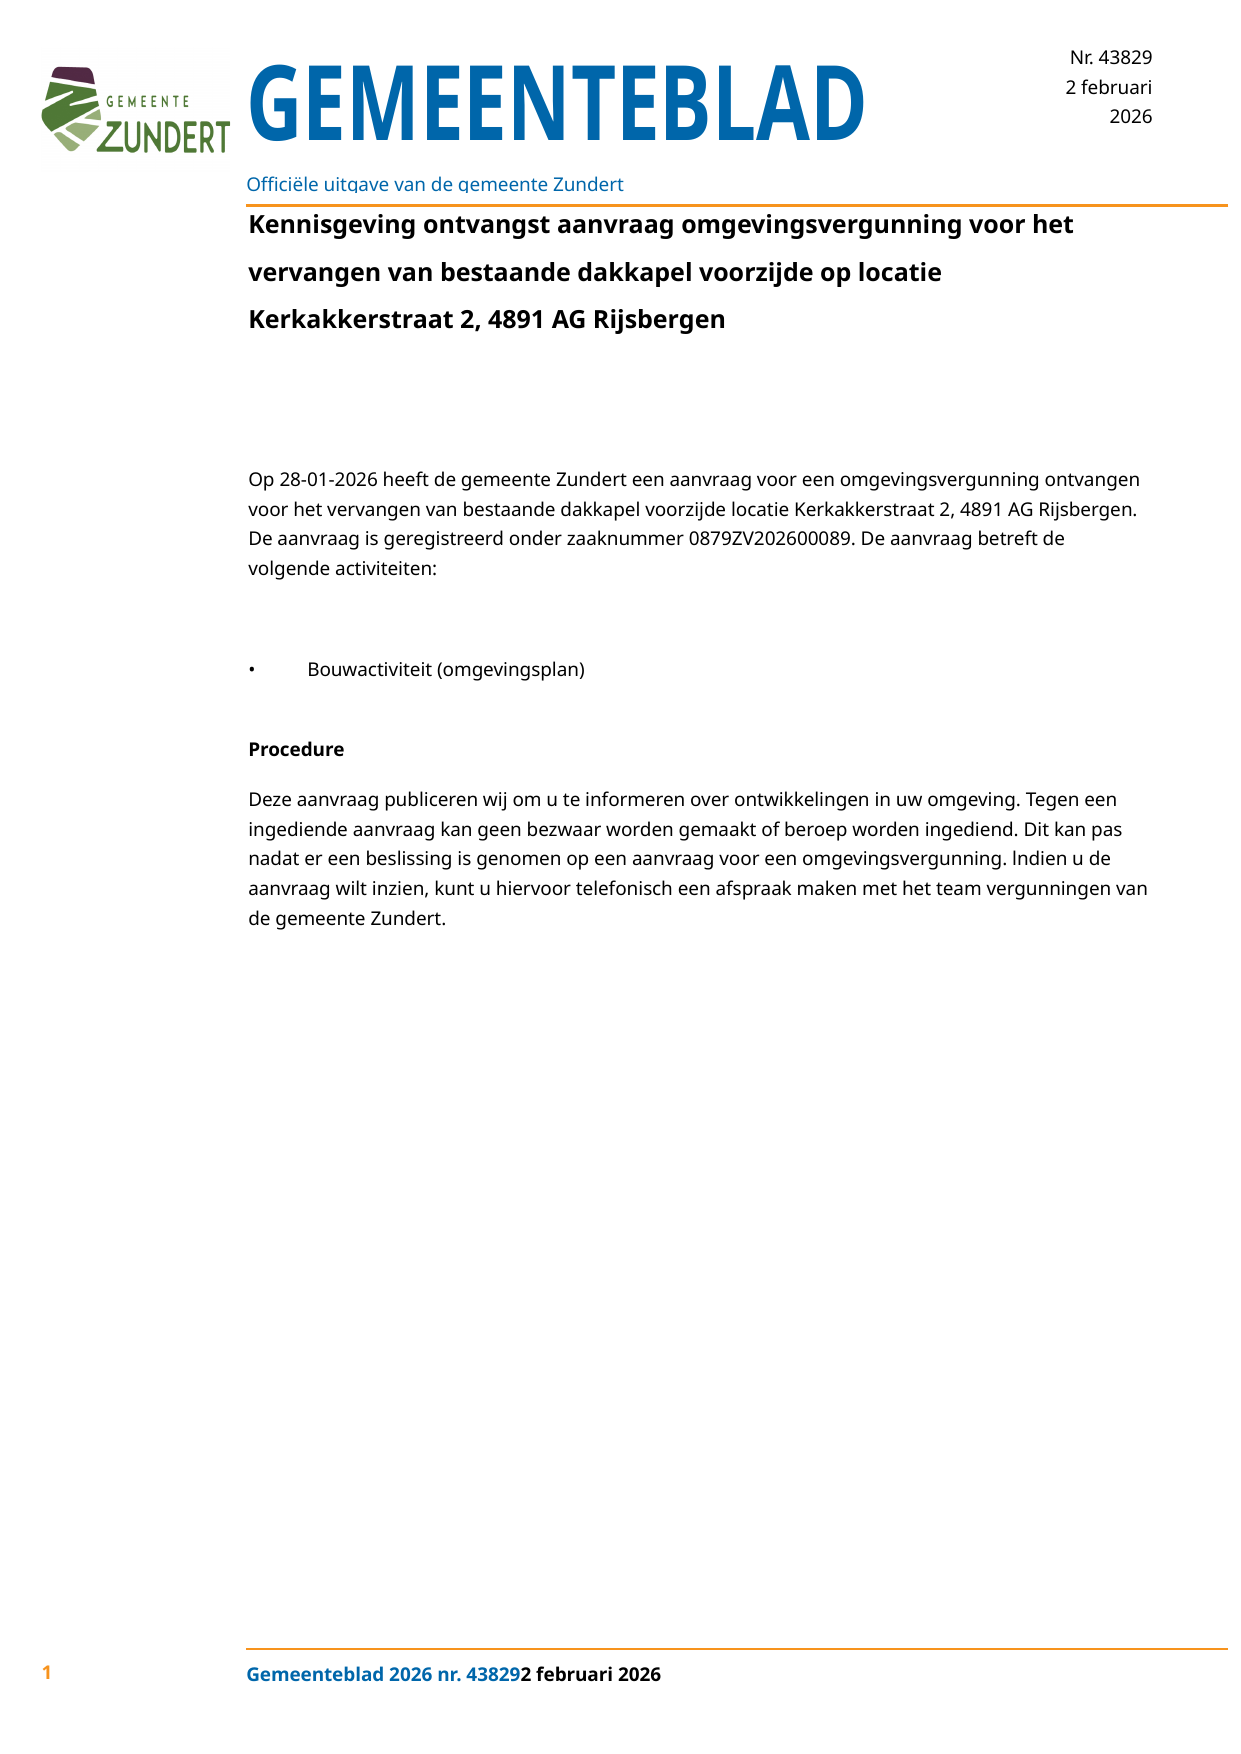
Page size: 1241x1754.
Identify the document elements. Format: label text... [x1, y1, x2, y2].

picture [41, 47, 231, 172]
text Op 28-01-2026 heeft de gemeente Zundert een aanvraag voor een omgevingsvergunning ontvangen voor het vervangen van bestaande dakkapel voorzijde locatie Kerkakkerstraat 2, 4891 AG Rijsbergen. De aanvraag is geregistreerd onder zaaknummer 0879ZV202600089. De aanvraag betreft de volgende activiteiten: [248, 466, 1152, 581]
list Bouwactiviteit (omgevingsplan) [248, 656, 1152, 682]
text Procedure [248, 736, 1152, 762]
text Kennisgeving ontvangst aanvraag omgevingsvergunning voor het vervangen van bestaande dakkapel voorzijde op locatie Kerkakkerstraat 2, 4891 AG Rijsbergen [248, 207, 1152, 336]
text Deze aanvraag publiceren wij om u te informeren over ontwikkelingen in uw omgeving. Tegen een ingediende aanvraag kan geen bezwaar worden gemaakt of beroep worden ingediend. Dit kan pas nadat er een beslissing is genomen op een aanvraag voor een omgevingsvergunning. lndien u de aanvraag wilt inzien, kunt u hiervoor telefonisch een afspraak maken met het team vergunningen van de gemeente Zundert. [248, 786, 1152, 930]
